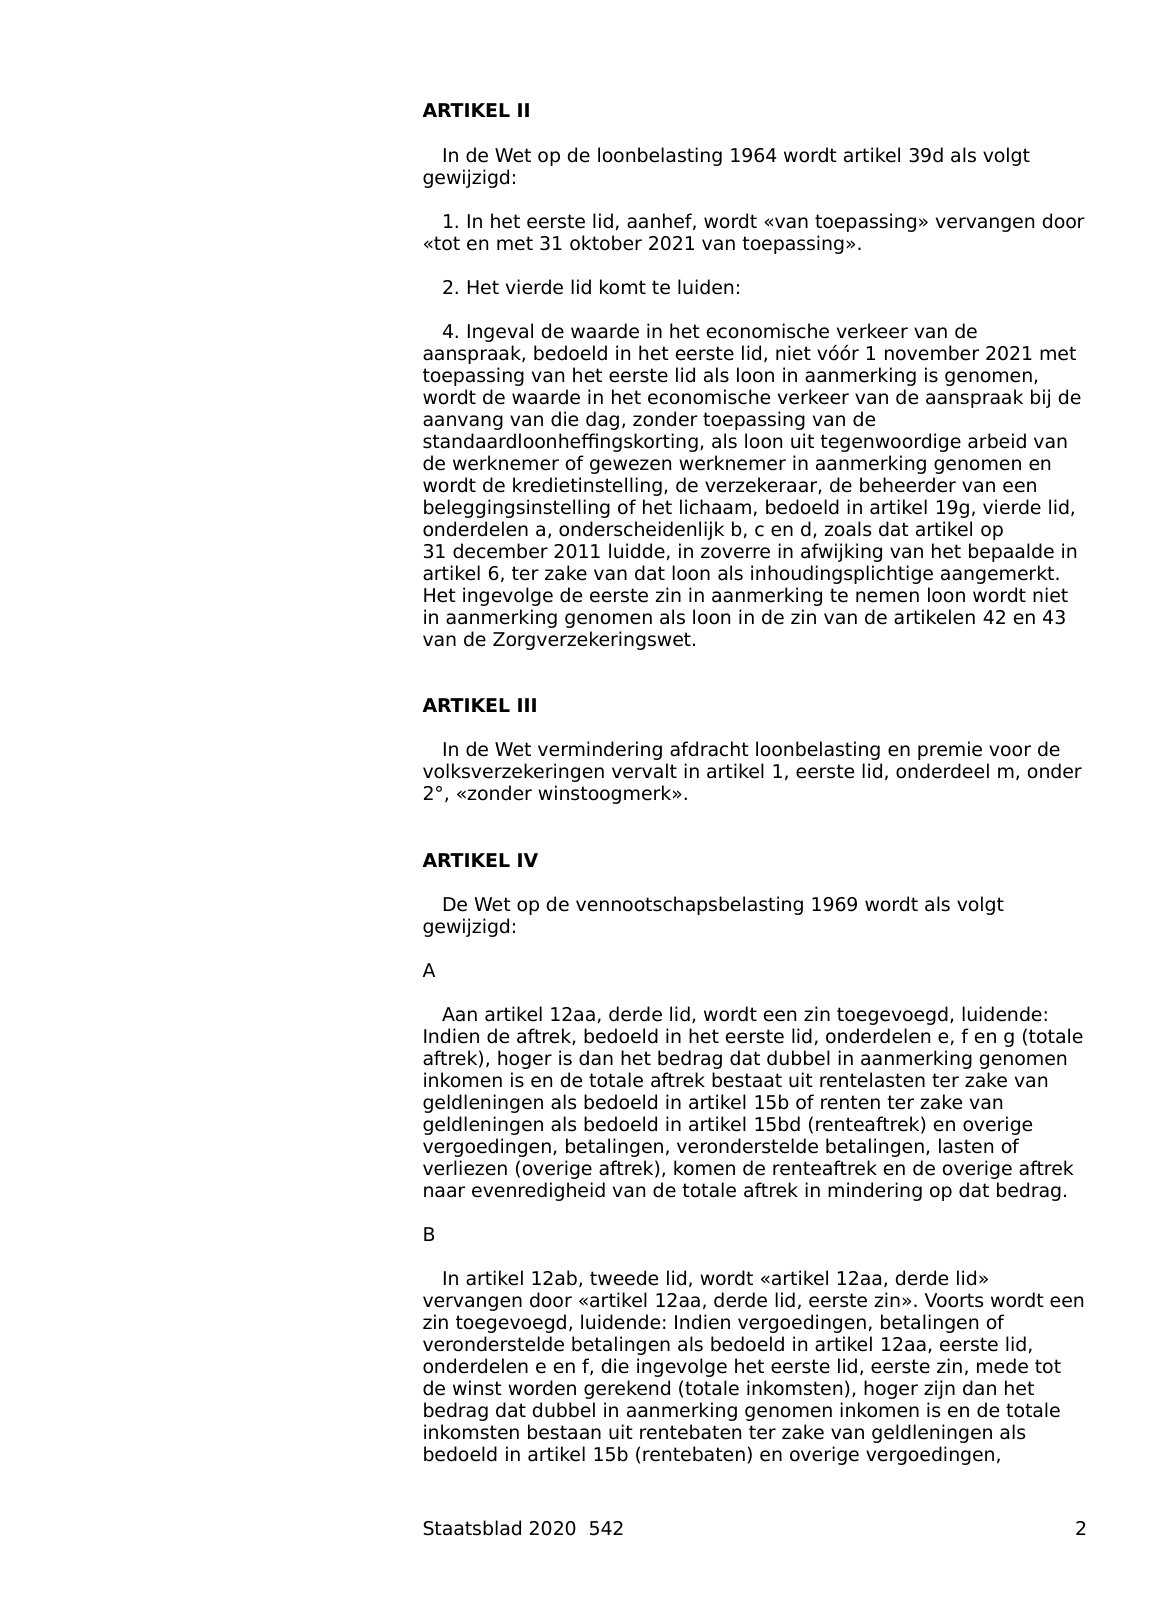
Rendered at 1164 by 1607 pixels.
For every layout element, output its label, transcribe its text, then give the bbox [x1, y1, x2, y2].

subtitle ARTIKEL IV [422, 849, 1087, 872]
text De Wet op de vennootschapsbelasting 1969 wordt als volgt gewijzigd: [422, 894, 1087, 938]
text In de Wet vermindering afdracht loonbelasting en premie voor de volksverzekeringen vervalt in artikel 1, eerste lid, onderdeel m, onder 2°, «zonder winstoogmerk». [422, 739, 1087, 805]
text In de Wet op de loonbelasting 1964 wordt artikel 39d als volgt gewijzigd: [422, 144, 1087, 188]
text Aan artikel 12aa, derde lid, wordt een zin toegevoegd, luidende: Indien de aftrek, bedoeld in het eerste lid, onderdelen e, f en g (totale aftrek), hoger is dan het bedrag dat dubbel in aanmerking genomen inkomen is en de totale aftrek bestaat uit rentelasten ter zake van geldleningen als bedoeld in artikel 15b of renten ter zake van geldleningen als bedoeld in artikel 15bd (renteaftrek) en overige vergoedingen, betalingen, veronderstelde betalingen, lasten of verliezen (overige aftrek), komen de renteaftrek en de overige aftrek naar evenredigheid van de totale aftrek in mindering op dat bedrag. [422, 1004, 1087, 1202]
text A [422, 960, 1087, 982]
text 4. Ingeval de waarde in het economische verkeer van de aanspraak, bedoeld in het eerste lid, niet vóór 1 november 2021 met toepassing van het eerste lid als loon in aanmerking is genomen, wordt de waarde in het economische verkeer van de aanspraak bij de aanvang van die dag, zonder toepassing van de standaardloonheffingskorting, als loon uit tegenwoordige arbeid van de werknemer of gewezen werknemer in aanmerking genomen en wordt de kredietinstelling, de verzekeraar, de beheerder van een beleggingsinstelling of het lichaam, bedoeld in artikel 19g, vierde lid, onderdelen a, onderscheidenlijk b, c en d, zoals dat artikel op 31 december 2011 luidde, in zoverre in afwijking van het bepaalde in artikel 6, ter zake van dat loon als inhoudingsplichtige aangemerkt. Het ingevolge de eerste zin in aanmerking te nemen loon wordt niet in aanmerking genomen als loon in de zin van de artikelen 42 en 43 van de Zorgverzekeringswet. [422, 321, 1087, 651]
subtitle ARTIKEL II [422, 100, 1087, 122]
text 1. In het eerste lid, aanhef, wordt «van toepassing» vervangen door «tot en met 31 oktober 2021 van toepassing». [422, 211, 1087, 255]
text 2. Het vierde lid komt te luiden: [422, 277, 1087, 299]
text B [422, 1224, 1087, 1246]
text In artikel 12ab, tweede lid, wordt «artikel 12aa, derde lid» vervangen door «artikel 12aa, derde lid, eerste zin». Voorts wordt een zin toegevoegd, luidende: Indien vergoedingen, betalingen of veronderstelde betalingen als bedoeld in artikel 12aa, eerste lid, onderdelen e en f, die ingevolge het eerste lid, eerste zin, mede tot de winst worden gerekend (totale inkomsten), hoger zijn dan het bedrag dat dubbel in aanmerking genomen inkomen is en de totale inkomsten bestaan uit rentebaten ter zake van geldleningen als bedoeld in artikel 15b (rentebaten) en overige vergoedingen, [422, 1268, 1087, 1466]
subtitle ARTIKEL III [422, 695, 1087, 717]
